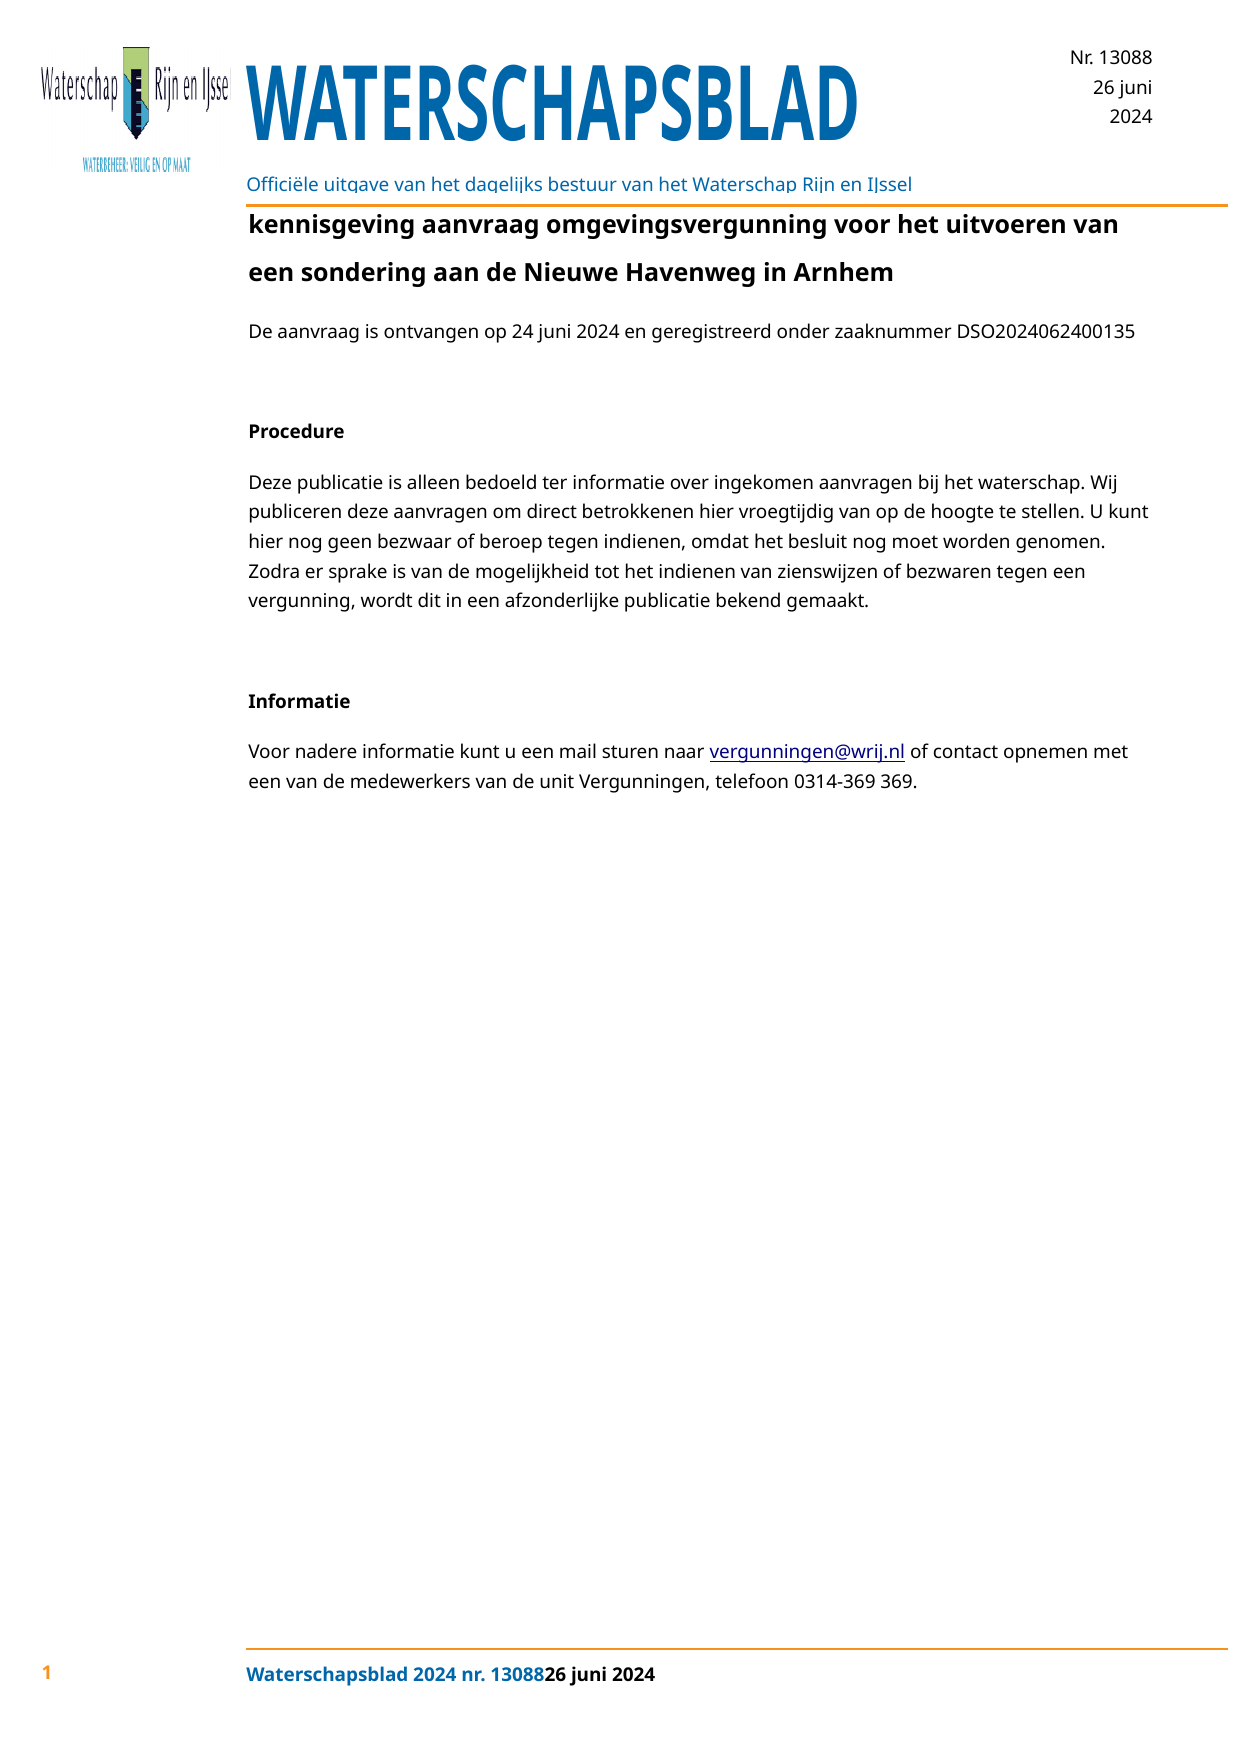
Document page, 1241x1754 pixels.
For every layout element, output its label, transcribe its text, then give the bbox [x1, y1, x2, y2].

text Voor nadere informatie kunt u een mail sturen naar vergunningen@wrij.nl of contact opnemen met een van de medewerkers van de unit Vergunningen, telefoon 0314-369 369. [248, 739, 1152, 794]
text Deze publicatie is alleen bedoeld ter informatie over ingekomen aanvragen bij het waterschap. Wij publiceren deze aanvragen om direct betrokkenen hier vroegtijdig van op de hoogte te stellen. U kunt hier nog geen bezwaar of beroep tegen indienen, omdat het besluit nog moet worden genomen. Zodra er sprake is van de mogelijkheid tot het indienen van zienswijzen of bezwaren tegen een vergunning, wordt dit in een afzonderlijke publicatie bekend gemaakt. [248, 469, 1152, 613]
text De aanvraag is ontvangen op 24 juni 2024 en geregistreerd onder zaaknummer DSO2024062400135 [248, 318, 1152, 344]
text Informatie [248, 688, 1152, 714]
text kennisgeving aanvraag omgevingsvergunning voor het uitvoeren van een sondering aan de Nieuwe Havenweg in Arnhem [248, 207, 1152, 288]
text Procedure [248, 419, 1152, 444]
picture [41, 47, 231, 172]
